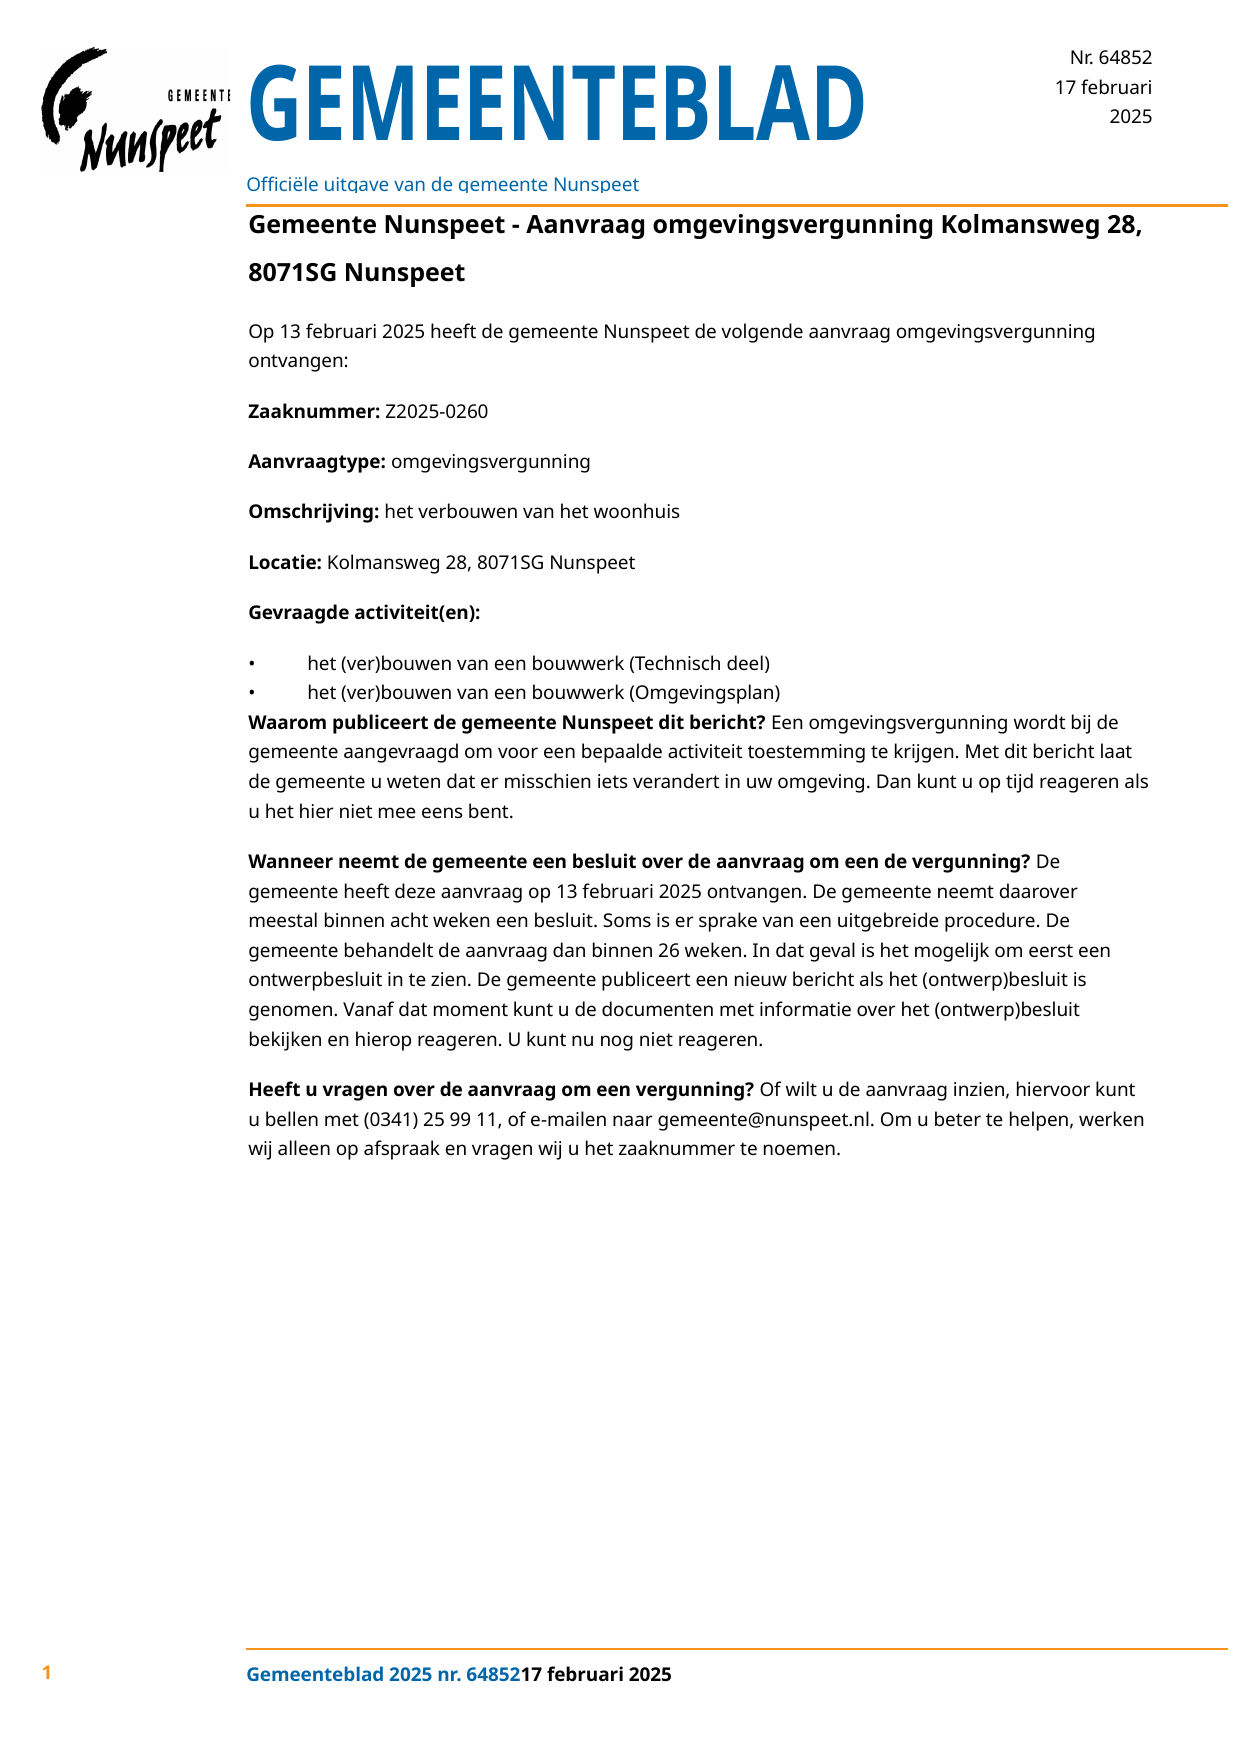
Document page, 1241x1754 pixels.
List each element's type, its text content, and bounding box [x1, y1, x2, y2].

text Locatie: Kolmansweg 28, 8071SG Nunspeet [248, 549, 1152, 575]
text Op 13 februari 2025 heeft de gemeente Nunspeet de volgende aanvraag omgevingsvergunning ontvangen: [248, 318, 1152, 373]
picture [41, 47, 231, 172]
list het (ver)bouwen van een bouwwerk (Technisch deel) [248, 650, 1152, 676]
text Gemeente Nunspeet - Aanvraag omgevingsvergunning Kolmansweg 28, 8071SG Nunspeet [248, 207, 1152, 288]
text Zaaknummer: Z2025-0260 [248, 398, 1152, 424]
list het (ver)bouwen van een bouwwerk (Omgevingsplan) [248, 679, 1152, 705]
text Omschrijving: het verbouwen van het woonhuis [248, 499, 1152, 524]
text Wanneer neemt de gemeente een besluit over de aanvraag om een de vergunning? De gemeente heeft deze aanvraag op 13 februari 2025 ontvangen. De gemeente neemt daarover meestal binnen acht weken een besluit. Soms is er sprake van een uitgebreide procedure. De gemeente behandelt de aanvraag dan binnen 26 weken. In dat geval is het mogelijk om eerst een ontwerpbesluit in te zien. De gemeente publiceert een nieuw bericht als het (ontwerp)besluit is genomen. Vanaf dat moment kunt u de documenten met informatie over het (ontwerp)besluit bekijken en hierop reageren. U kunt nu nog niet reageren. [248, 848, 1152, 1052]
text Waarom publiceert de gemeente Nunspeet dit bericht? Een omgevingsvergunning wordt bij de gemeente aangevraagd om voor een bepaalde activiteit toestemming te krijgen. Met dit bericht laat de gemeente u weten dat er misschien iets verandert in uw omgeving. Dan kunt u op tijd reageren als u het hier niet mee eens bent. [248, 709, 1152, 824]
text Aanvraagtype: omgevingsvergunning [248, 448, 1152, 474]
text Gevraagde activiteit(en): [248, 599, 1152, 625]
text Heeft u vragen over de aanvraag om een vergunning? Of wilt u de aanvraag inzien, hiervoor kunt u bellen met (0341) 25 99 11, of e-mailen naar gemeente@nunspeet.nl. Om u beter te helpen, werken wij alleen op afspraak en vragen wij u het zaaknummer te noemen. [248, 1076, 1152, 1161]
